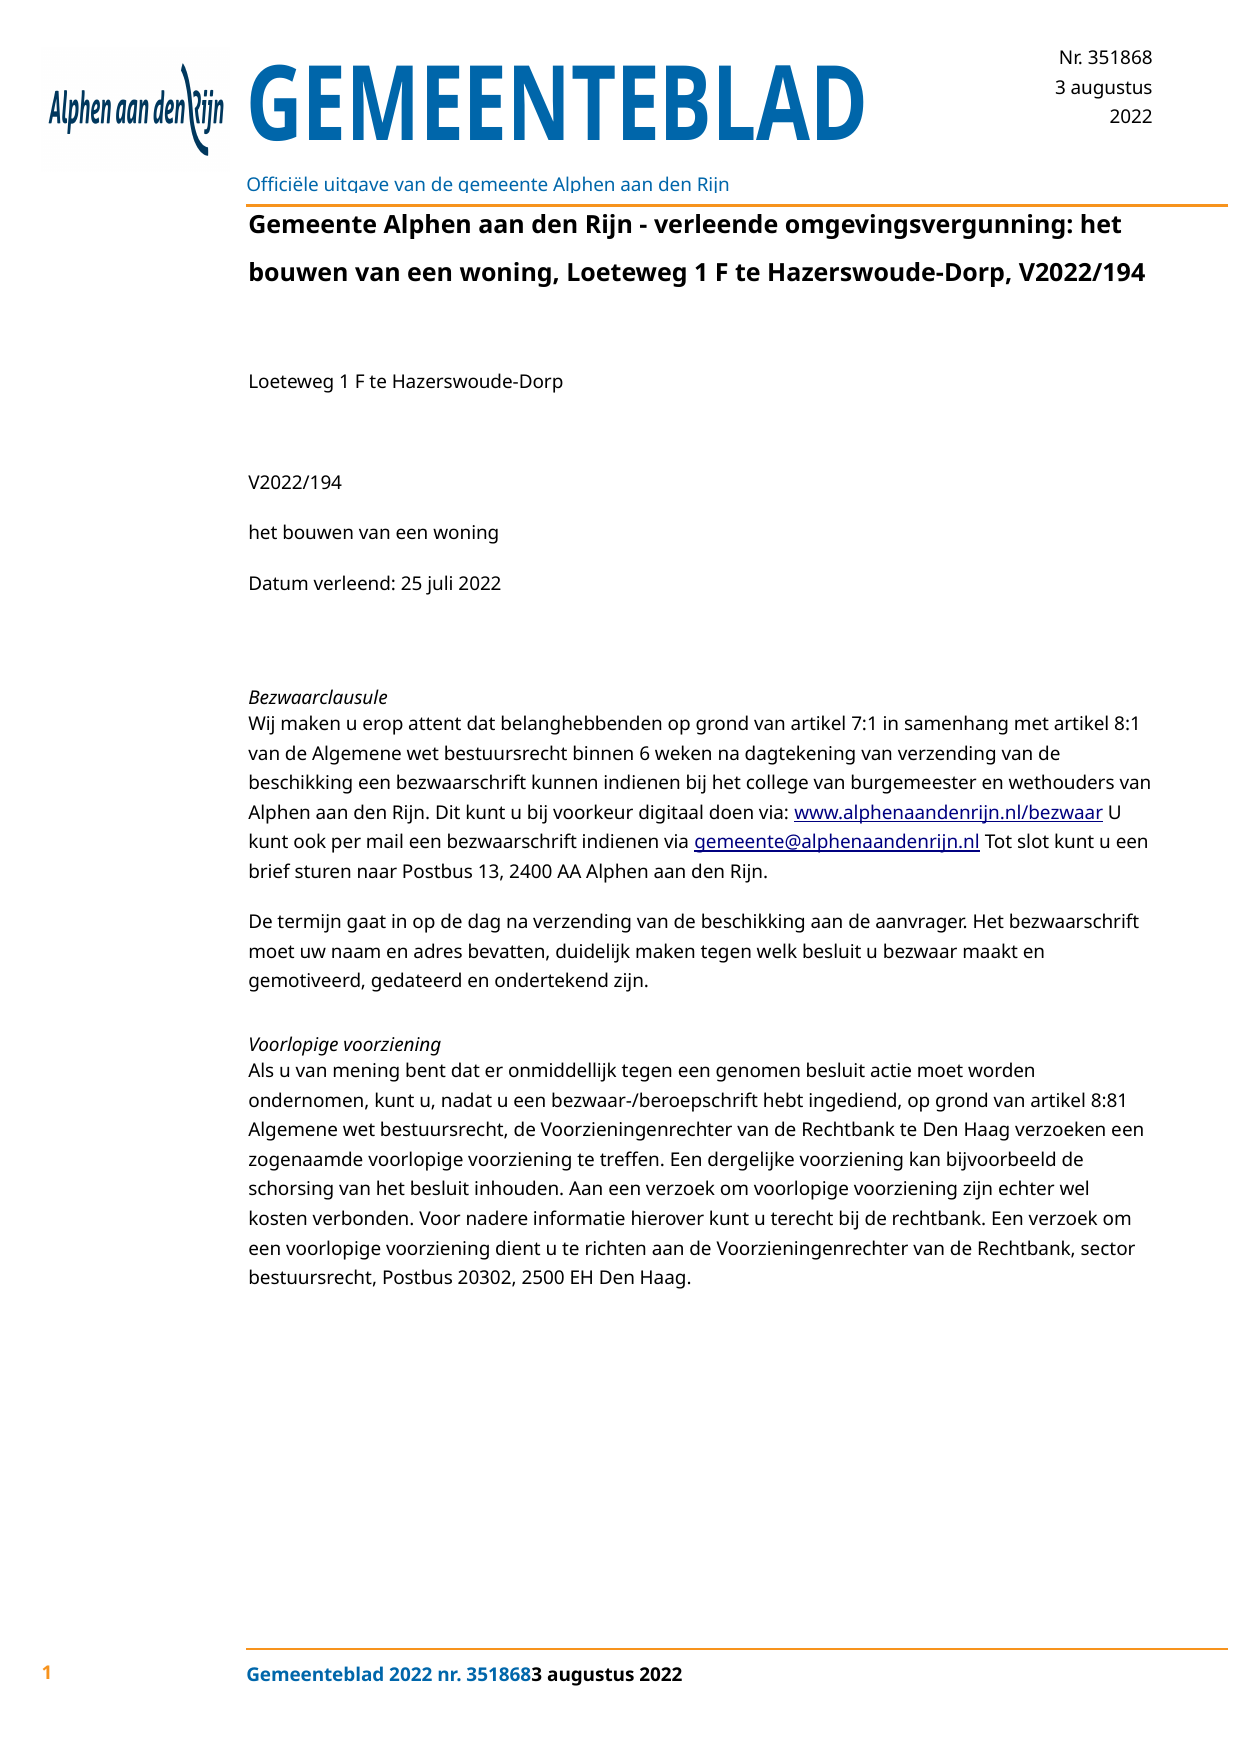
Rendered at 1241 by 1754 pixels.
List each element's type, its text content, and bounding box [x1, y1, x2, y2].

text Gemeente Alphen aan den Rijn - verleende omgevingsvergunning: het bouwen van een woning, Loeteweg 1 F te Hazerswoude-Dorp, V2022/194 [248, 207, 1152, 288]
text Bezwaarclausule [248, 684, 1152, 710]
picture [41, 47, 231, 172]
text Wij maken u erop attent dat belanghebbenden op grond van artikel 7:1 in samenhang met artikel 8:1 van de Algemene wet bestuursrecht binnen 6 weken na dagtekening van verzending van de beschikking een bezwaarschrift kunnen indienen bij het college van burgemeester en wethouders van Alphen aan den Rijn. Dit kunt u bij voorkeur digitaal doen via: www.alphenaandenrijn.nl/bezwaar U kunt ook per mail een bezwaarschrift indienen via gemeente@alphenaandenrijn.nl Tot slot kunt u een brief sturen naar Postbus 13, 2400 AA Alphen aan den Rijn. [248, 710, 1152, 884]
text De termijn gaat in op de dag na verzending van de beschikking aan de aanvrager. Het bezwaarschrift moet uw naam en adres bevatten, duidelijk maken tegen welk besluit u bezwaar maakt en gemotiveerd, gedateerd en ondertekend zijn. [248, 908, 1152, 993]
text Als u van mening bent dat er onmiddellijk tegen een genomen besluit actie moet worden ondernomen, kunt u, nadat u een bezwaar-/beroepschrift hebt ingediend, op grond van artikel 8:81 Algemene wet bestuursrecht, de Voorzieningenrechter van de Rechtbank te Den Haag verzoeken een zogenaamde voorlopige voorziening te treffen. Een dergelijke voorziening kan bijvoorbeeld de schorsing van het besluit inhouden. Aan een verzoek om voorlopige voorziening zijn echter wel kosten verbonden. Voor nadere informatie hierover kunt u terecht bij de rechtbank. Een verzoek om een voorlopige voorziening dient u te richten aan de Voorzieningenrechter van de Rechtbank, sector bestuursrecht, Postbus 20302, 2500 EH Den Haag. [248, 1057, 1152, 1290]
text Datum verleend: 25 juli 2022 [248, 570, 1152, 596]
text Voorlopige voorziening [248, 1032, 1152, 1057]
text Loeteweg 1 F te Hazerswoude-Dorp [248, 368, 1152, 394]
text V2022/194 [248, 469, 1152, 495]
text het bouwen van een woning [248, 519, 1152, 545]
